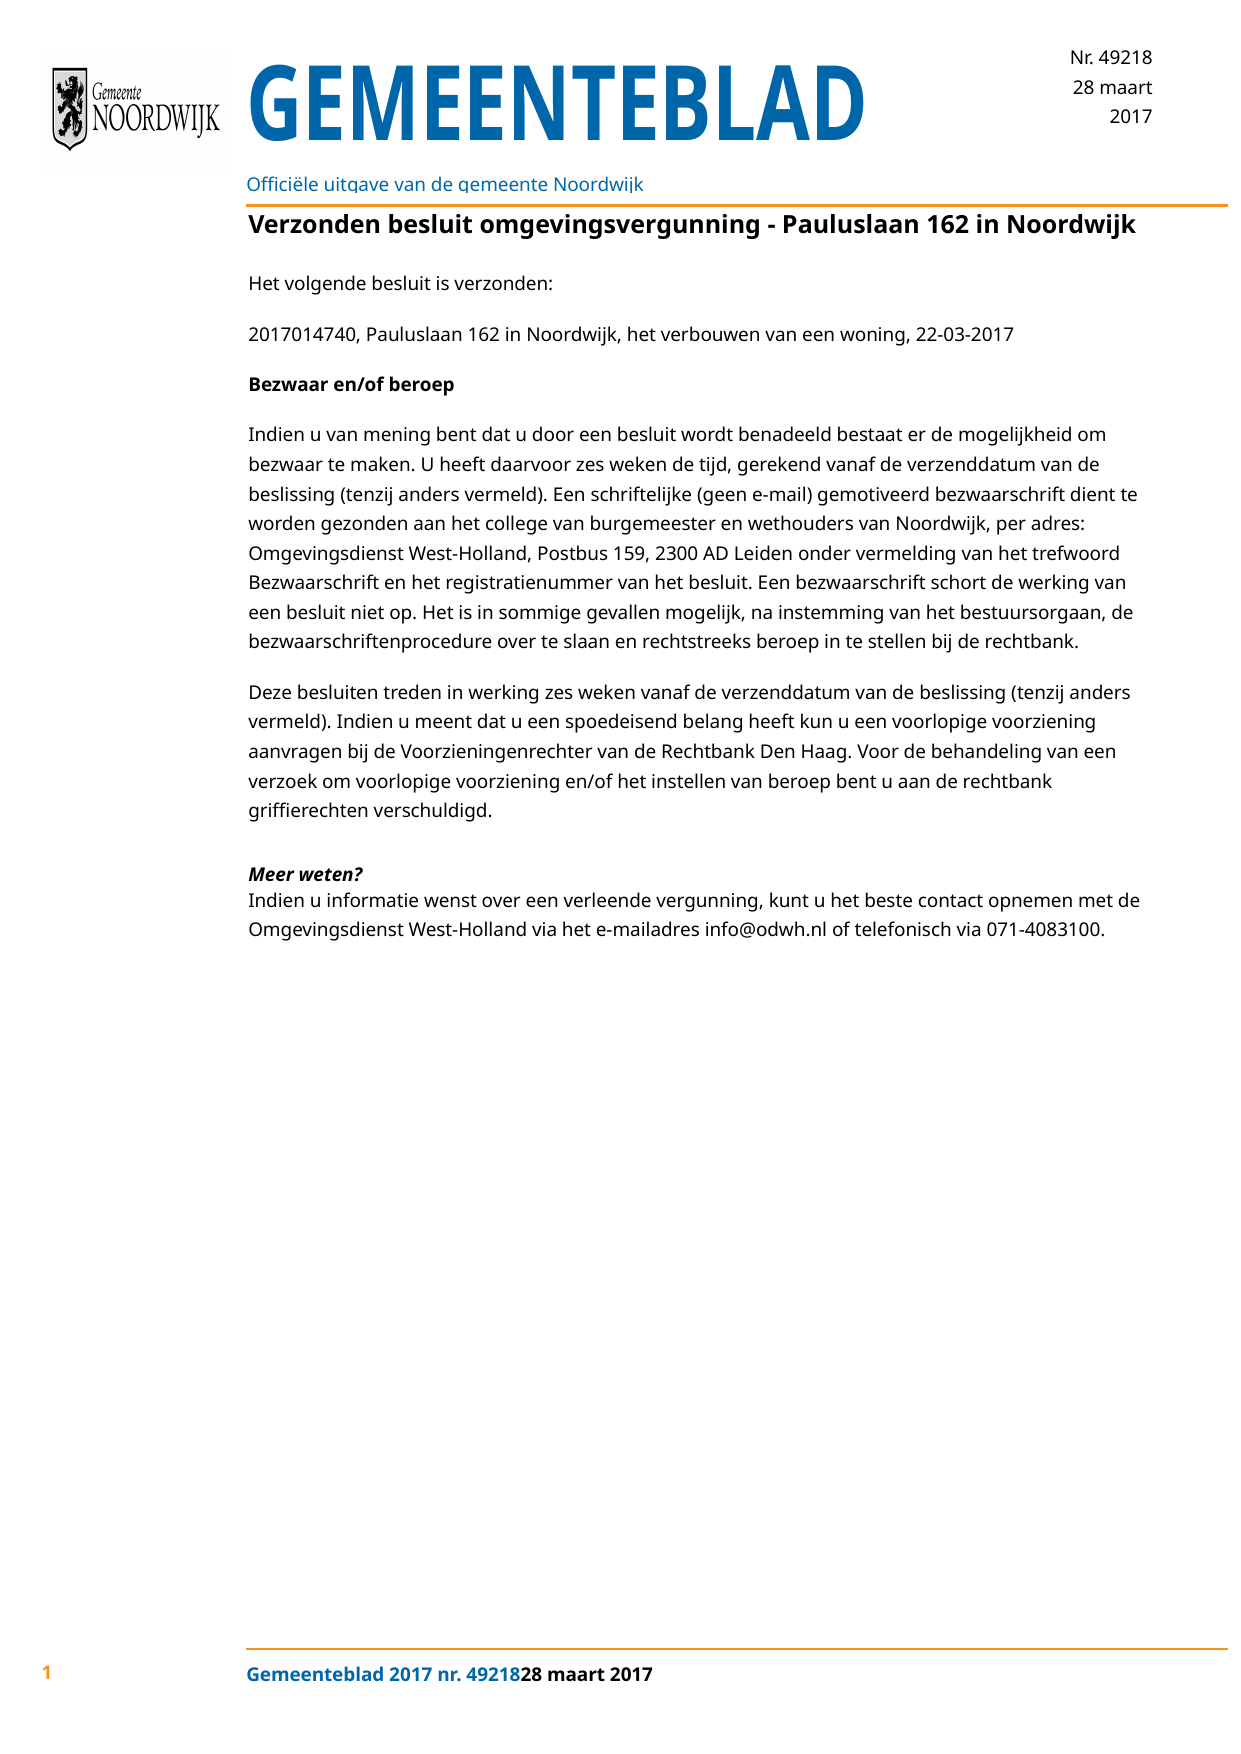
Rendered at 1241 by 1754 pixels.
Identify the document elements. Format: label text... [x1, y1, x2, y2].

text Deze besluiten treden in werking zes weken vanaf de verzenddatum van de beslissing (tenzij anders vermeld). Indien u meent dat u een spoedeisend belang heeft kun u een voorlopige voorziening aanvragen bij de Voorzieningenrechter van de Rechtbank Den Haag. Voor de behandeling van een verzoek om voorlopige voorziening en/of het instellen van beroep bent u aan de rechtbank griffierechten verschuldigd. [248, 679, 1152, 823]
picture [41, 47, 231, 172]
text Indien u informatie wenst over een verleende vergunning, kunt u het beste contact opnemen met de Omgevingsdienst West-Holland via het e-mailadres info@odwh.nl of telefonisch via 071-4083100. [248, 887, 1152, 942]
text Meer weten? [248, 861, 1152, 887]
text 2017014740, Pauluslaan 162 in Noordwijk, het verbouwen van een woning, 22-03-2017 [248, 321, 1152, 346]
text Het volgende besluit is verzonden: [248, 270, 1152, 296]
text Bezwaar en/of beroep [248, 371, 1152, 397]
text Indien u van mening bent dat u door een besluit wordt benadeeld bestaat er de mogelijkheid om bezwaar te maken. U heeft daarvoor zes weken de tijd, gerekend vanaf de verzenddatum van de beslissing (tenzij anders vermeld). Een schriftelijke (geen e-mail) gemotiveerd bezwaarschrift dient te worden gezonden aan het college van burgemeester en wethouders van Noordwijk, per adres: Omgevingsdienst West-Holland, Postbus 159, 2300 AD Leiden onder vermelding van het trefwoord Bezwaarschrift en het registratienummer van het besluit. Een bezwaarschrift schort de werking van een besluit niet op. Het is in sommige gevallen mogelijk, na instemming van het bestuursorgaan, de bezwaarschriftenprocedure over te slaan en rechtstreeks beroep in te stellen bij de rechtbank. [248, 422, 1152, 654]
text Verzonden besluit omgevingsvergunning - Pauluslaan 162 in Noordwijk [248, 207, 1152, 241]
